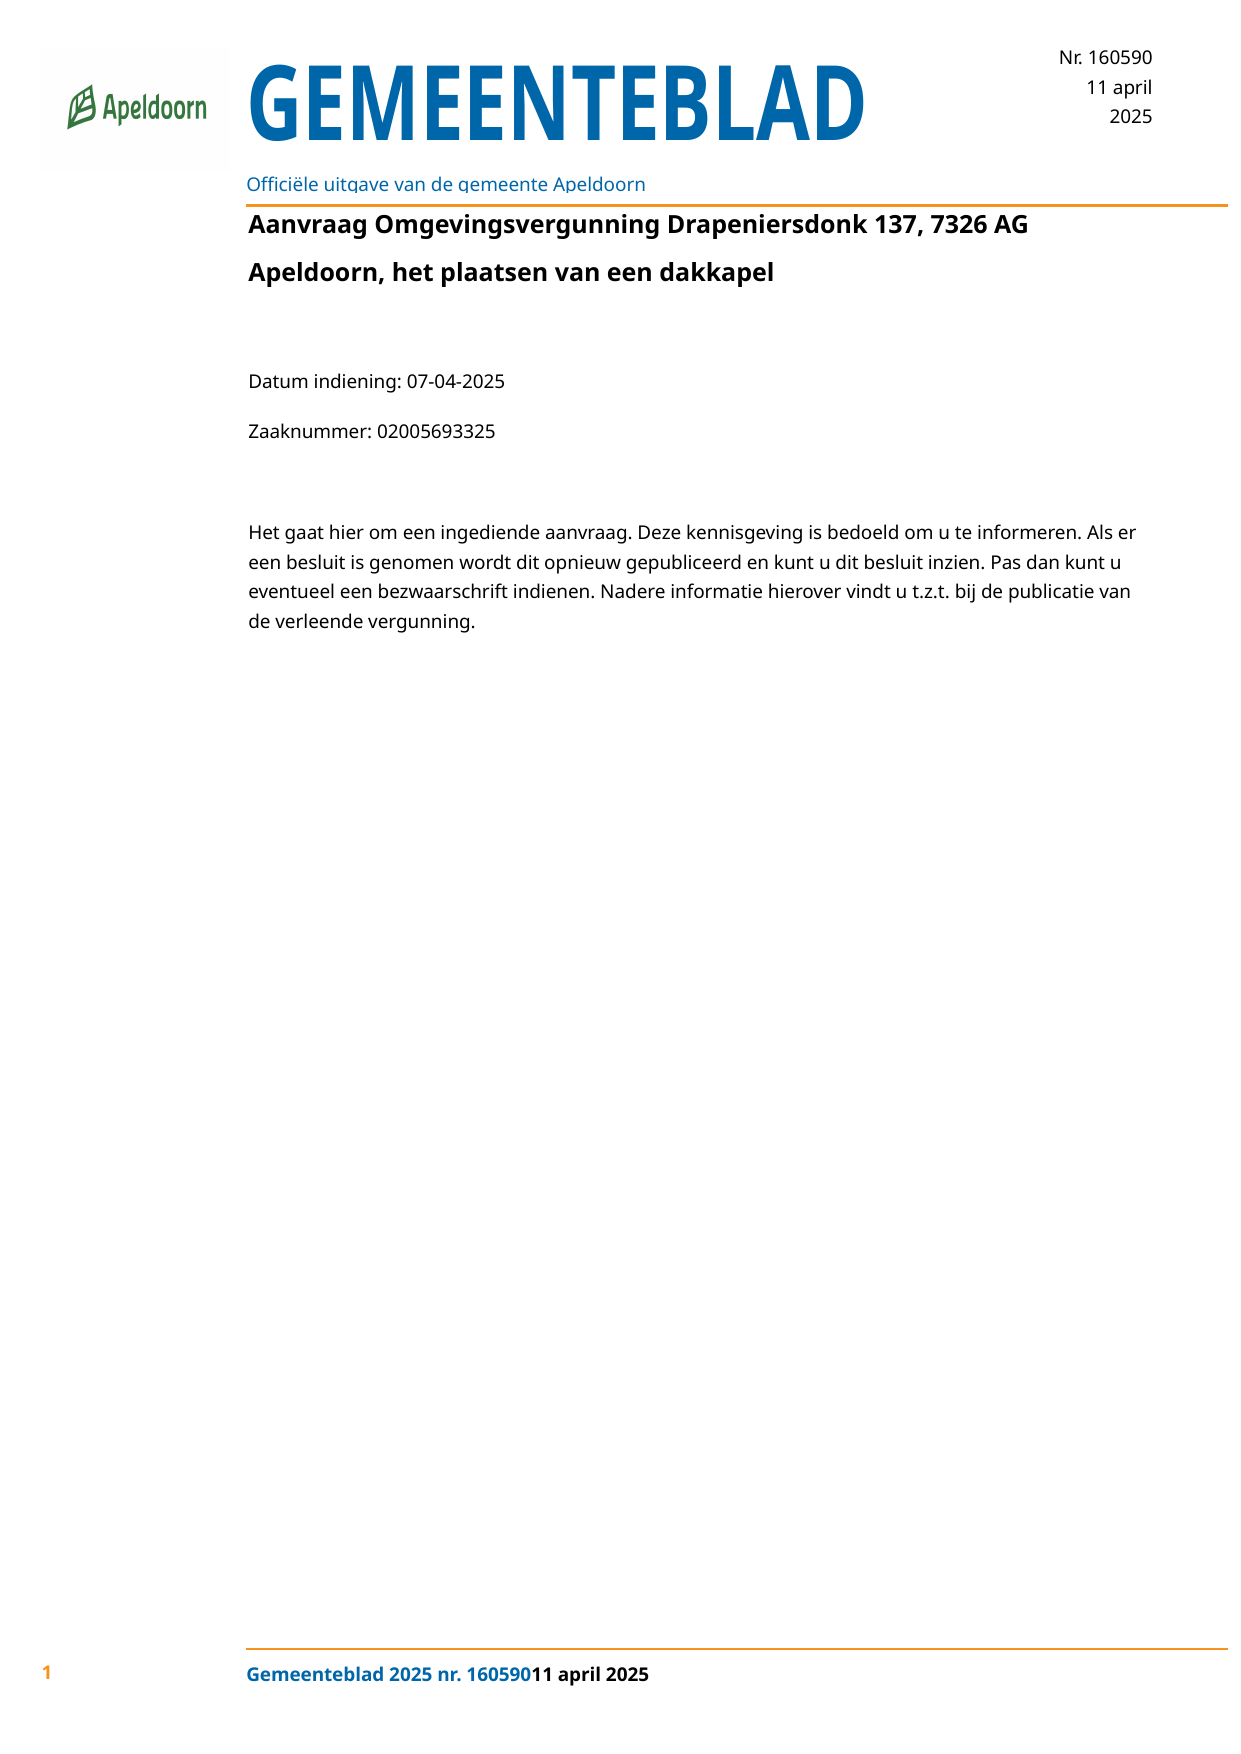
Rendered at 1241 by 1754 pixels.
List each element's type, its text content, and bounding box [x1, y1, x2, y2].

text Datum indiening: 07-04-2025 [248, 368, 1152, 394]
text Het gaat hier om een ingediende aanvraag. Deze kennisgeving is bedoeld om u te informeren. Als er een besluit is genomen wordt dit opnieuw gepubliceerd en kunt u dit besluit inzien. Pas dan kunt u eventueel een bezwaarschrift indienen. Nadere informatie hierover vindt u t.z.t. bij de publicatie van de verleende vergunning. [248, 519, 1152, 634]
text Zaaknummer: 02005693325 [248, 419, 1152, 444]
text Aanvraag Omgevingsvergunning Drapeniersdonk 137, 7326 AG Apeldoorn, het plaatsen van een dakkapel [248, 207, 1152, 288]
picture [41, 47, 231, 172]
